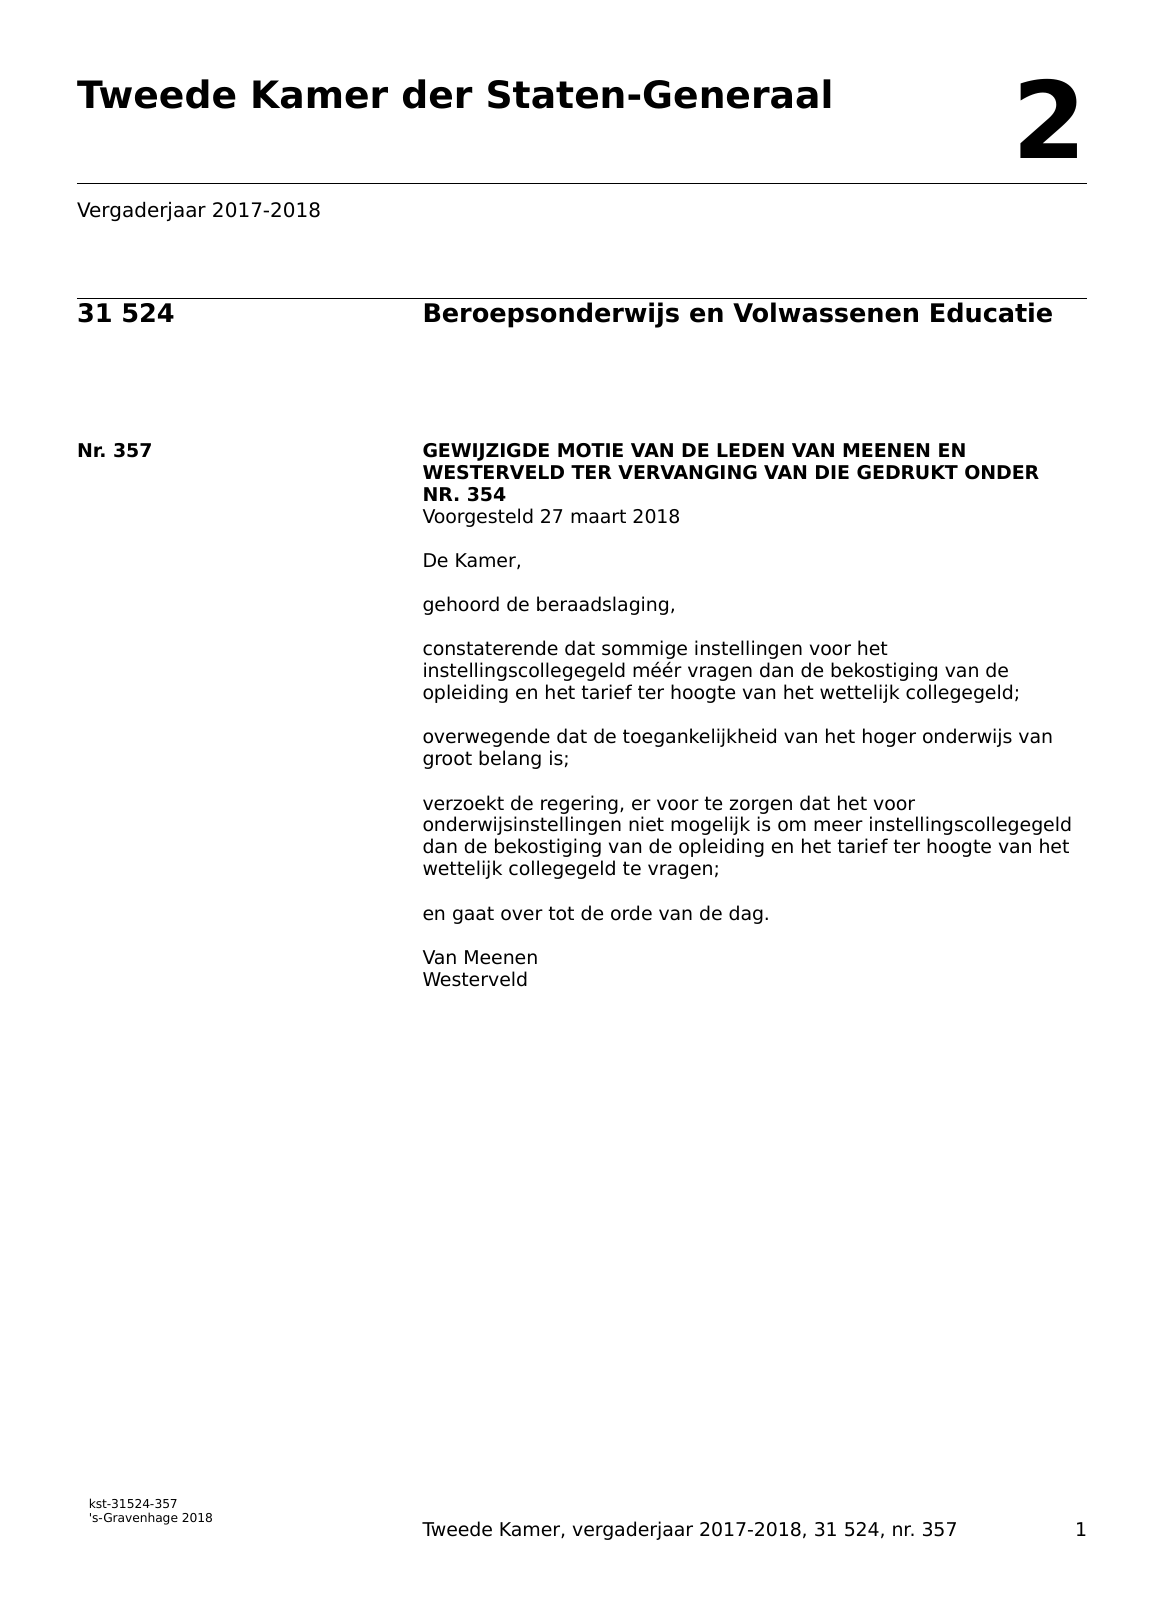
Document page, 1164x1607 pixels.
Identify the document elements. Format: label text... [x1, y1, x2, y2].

text Van Meenen [422, 947, 1087, 969]
text Westerveld [422, 969, 1087, 991]
text overwegende dat de toegankelijkheid van het hoger onderwijs van groot belang is; [422, 726, 1087, 770]
text De Kamer, [422, 550, 1087, 572]
table_header 2 [886, 59, 1087, 183]
text constaterende dat sommige instellingen voor het instellingscollegegeld méér vragen dan de bekostiging van de opleiding en het tarief ter hoogte van het wettelijk collegegeld; [422, 638, 1087, 704]
text en gaat over tot de orde van de dag. [422, 902, 1087, 924]
subtitle Nr. 357 GEWIJZIGDE MOTIE VAN DE LEDEN VAN MEENEN EN WESTERVELD TER VERVANGING VAN DIE GEDRUKT ONDER NR. 354 [77, 440, 1087, 506]
text Voorgesteld 27 maart 2018 [422, 506, 1087, 528]
subtitle 31 524 Beroepsonderwijs en Volwassenen Educatie [77, 299, 1087, 329]
text verzoekt de regering, er voor te zorgen dat het voor onderwijsinstellingen niet mogelijk is om meer instellingscollegegeld dan de bekostiging van de opleiding en het tarief ter hoogte van het wettelijk collegegeld te vragen; [422, 792, 1087, 880]
text 's-Gravenhage 2018 [88, 1511, 323, 1525]
table_cell Vergaderjaar 2017-2018 [77, 184, 1087, 298]
text kst-31524-357 [88, 1497, 323, 1511]
table_header Tweede Kamer der Staten-Generaal [77, 59, 886, 183]
text gehoord de beraadslaging, [422, 594, 1087, 616]
